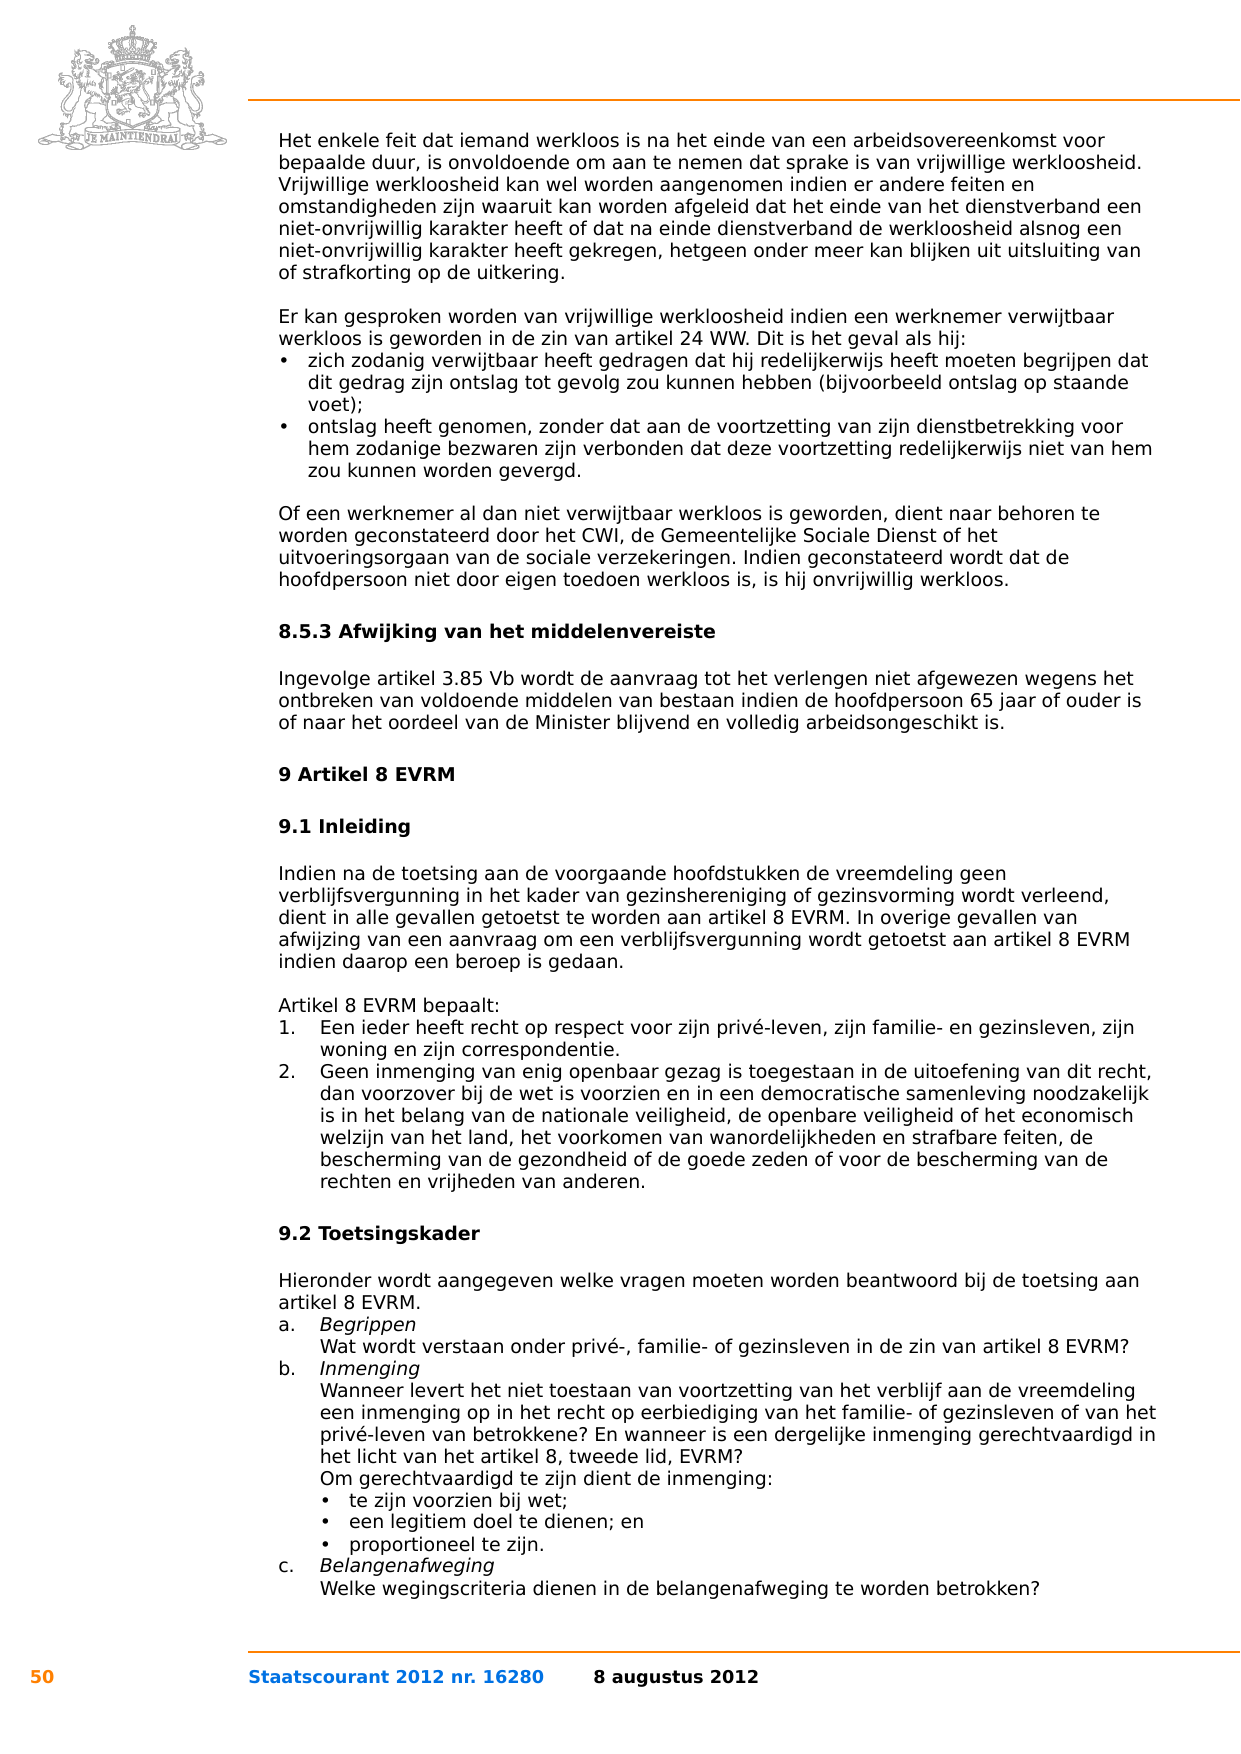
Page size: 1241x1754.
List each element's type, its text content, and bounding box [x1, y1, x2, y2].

text 2. Geen inmenging van enig openbaar gezag is toegestaan in de uitoefening van dit recht, dan voorzover bij de wet is voorzien en in een democratische samenleving noodzakelijk is in het belang van de nationale veiligheid, de openbare veiligheid of het economisch welzijn van het land, het voorkomen van wanordelijkheden en strafbare feiten, de bescherming van de gezondheid of de goede zeden of voor de bescherming van de rechten en vrijheden van anderen. [278, 1061, 1163, 1193]
text b. Inmenging [278, 1358, 1163, 1379]
text Wanneer levert het niet toestaan van voortzetting van het verblijf aan de vreemdeling een inmenging op in het recht op eerbiediging van het familie- of gezinsleven of van het privé-leven van betrokkene? En wanneer is een dergelijke inmenging gerechtvaardigd in het licht van het artikel 8, tweede lid, EVRM? [319, 1379, 1163, 1467]
text • ontslag heeft genomen, zonder dat aan de voortzetting van zijn dienstbetrekking voor hem zodanige bezwaren zijn verbonden dat deze voortzetting redelijkerwijs niet van hem zou kunnen worden gevergd. [278, 416, 1163, 481]
text Artikel 8 EVRM bepaalt: [278, 995, 1163, 1017]
text Om gerechtvaardigd te zijn dient de inmenging: [319, 1467, 1163, 1489]
text c. Belangenafweging [278, 1555, 1163, 1577]
text Of een werknemer al dan niet verwijtbaar werkloos is geworden, dient naar behoren te worden geconstateerd door het CWI, de Gemeentelijke Sociale Dienst of het uitvoeringsorgaan van de sociale verzekeringen. Indien geconstateerd wordt dat de hoofdpersoon niet door eigen toedoen werkloos is, is hij onvrijwillig werkloos. [278, 503, 1163, 591]
text • te zijn voorzien bij wet; [319, 1489, 1163, 1511]
text Er kan gesproken worden van vrijwillige werkloosheid indien een werknemer verwijtbaar werkloos is geworden in de zin van artikel 24 WW. Dit is het geval als hij: [278, 306, 1163, 349]
text • een legitiem doel te dienen; en [319, 1511, 1163, 1533]
text Het enkele feit dat iemand werkloos is na het einde van een arbeidsovereenkomst voor bepaalde duur, is onvoldoende om aan te nemen dat sprake is van vrijwillige werkloosheid. Vrijwillige werkloosheid kan wel worden aangenomen indien er andere feiten en omstandigheden zijn waaruit kan worden afgeleid dat het einde van het dienstverband een niet-onvrijwillig karakter heeft of dat na einde dienstverband de werkloosheid alsnog een niet-onvrijwillig karakter heeft gekregen, hetgeen onder meer kan blijken uit uitsluiting van of strafkorting op de uitkering. [278, 130, 1163, 284]
subtitle 9.1 Inleiding [278, 816, 1163, 838]
text Ingevolge artikel 3.85 Vb wordt de aanvraag tot het verlengen niet afgewezen wegens het ontbreken van voldoende middelen van bestaan indien de hoofdpersoon 65 jaar of ouder is of naar het oordeel van de Minister blijvend en volledig arbeidsongeschikt is. [278, 668, 1163, 734]
text 1. Een ieder heeft recht op respect voor zijn privé-leven, zijn familie- en gezinsleven, zijn woning en zijn correspondentie. [278, 1017, 1163, 1061]
text Welke wegingscriteria dienen in de belangenafweging te worden betrokken? [319, 1577, 1163, 1599]
text Indien na de toetsing aan de voorgaande hoofdstukken de vreemdeling geen verblijfsvergunning in het kader van gezinshereniging of gezinsvorming wordt verleend, dient in alle gevallen getoetst te worden aan artikel 8 EVRM. In overige gevallen van afwijzing van een aanvraag om een verblijfsvergunning wordt getoetst aan artikel 8 EVRM indien daarop een beroep is gedaan. [278, 863, 1163, 973]
subtitle 8.5.3 Afwijking van het middelenvereiste [278, 621, 1163, 643]
text Wat wordt verstaan onder privé-, familie- of gezinsleven in de zin van artikel 8 EVRM? [319, 1336, 1163, 1358]
text • zich zodanig verwijtbaar heeft gedragen dat hij redelijkerwijs heeft moeten begrijpen dat dit gedrag zijn ontslag tot gevolg zou kunnen hebben (bijvoorbeeld ontslag op staande voet); [278, 349, 1163, 416]
picture [38, 25, 227, 150]
subtitle 9 Artikel 8 EVRM [278, 764, 1163, 786]
text a. Begrippen [278, 1314, 1163, 1336]
text • proportioneel te zijn. [319, 1533, 1163, 1555]
text Hieronder wordt aangegeven welke vragen moeten worden beantwoord bij de toetsing aan artikel 8 EVRM. [278, 1270, 1163, 1314]
subtitle 9.2 Toetsingskader [278, 1223, 1163, 1245]
